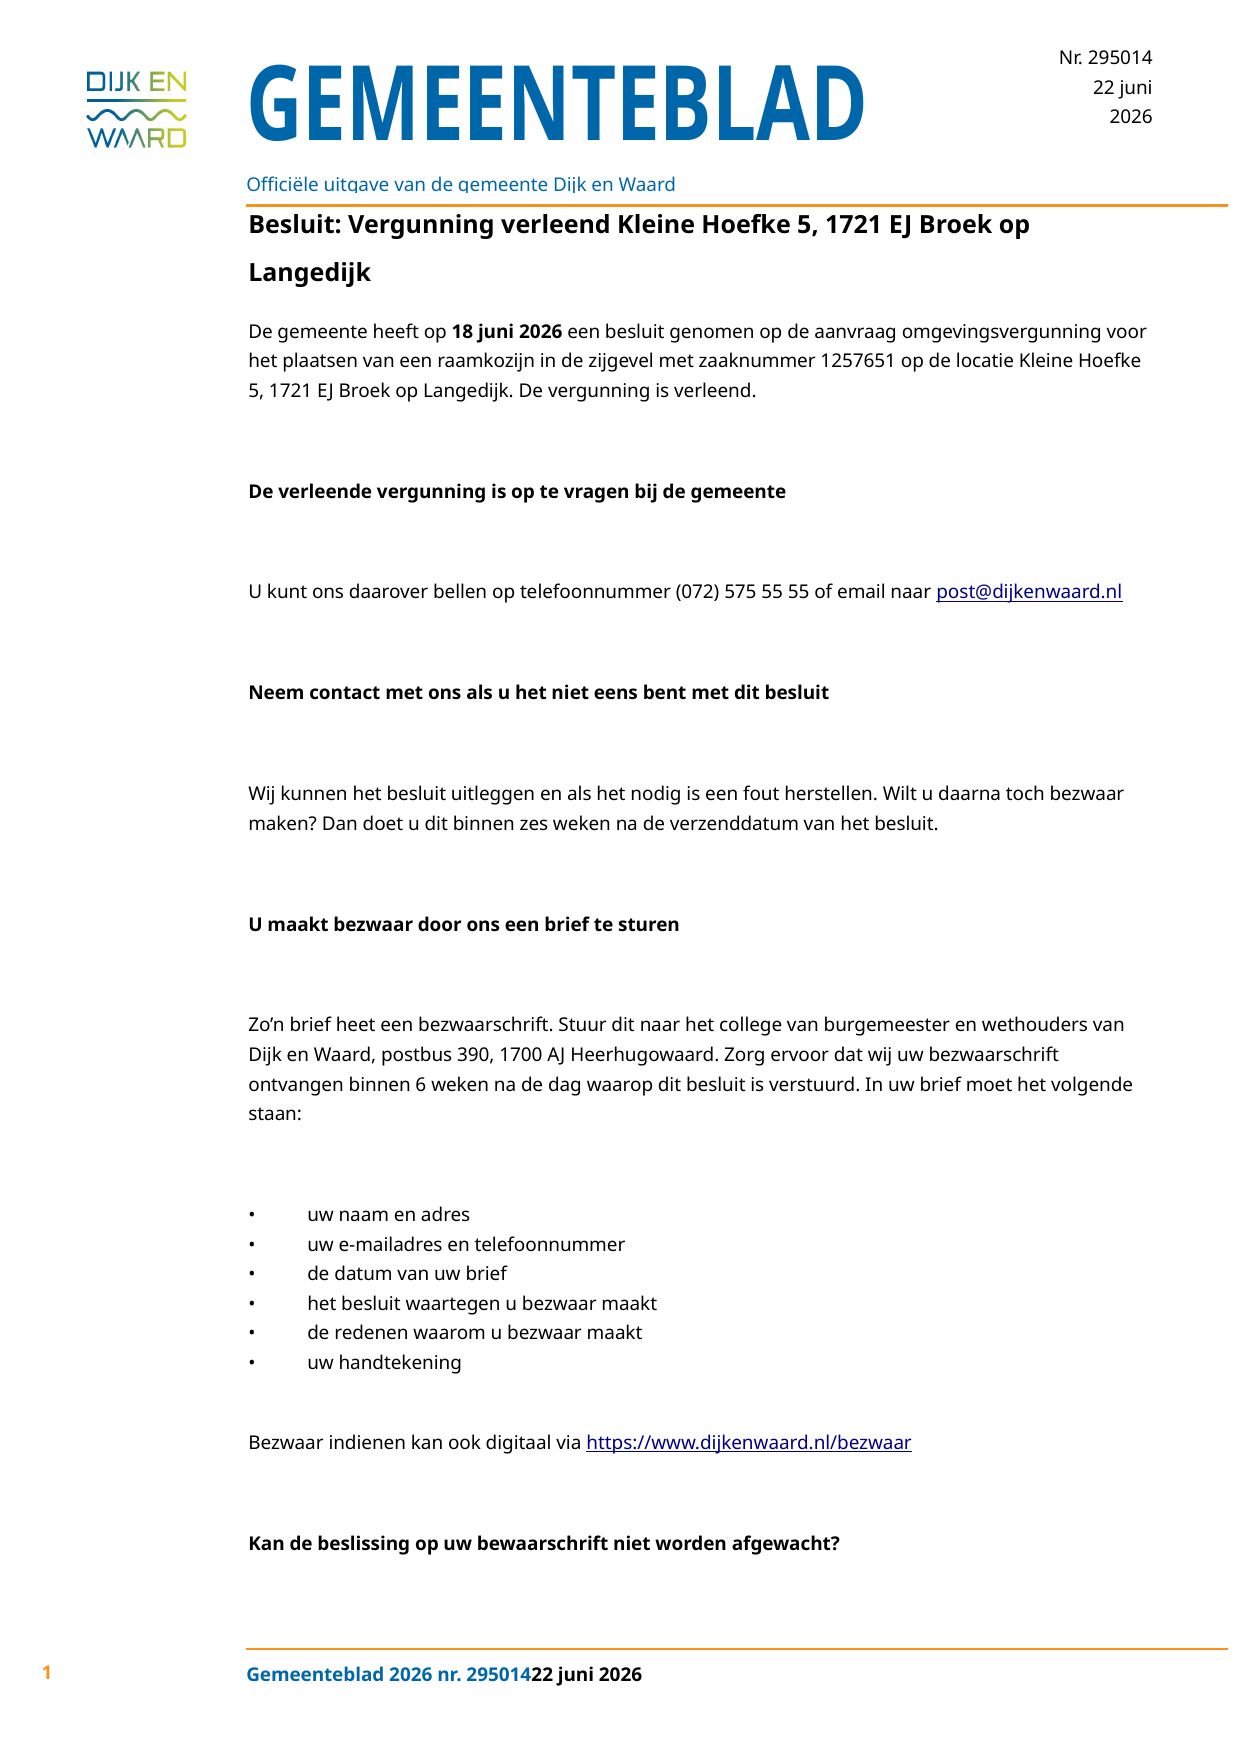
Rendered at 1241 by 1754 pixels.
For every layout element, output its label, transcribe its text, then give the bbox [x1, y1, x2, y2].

list uw handtekening [248, 1349, 1152, 1375]
list uw e-mailadres en telefoonnummer [248, 1231, 1152, 1257]
text Wij kunnen het besluit uitleggen en als het nodig is een fout herstellen. Wilt u daarna toch bezwaar maken? Dan doet u dit binnen zes weken na de verzenddatum van het besluit. [248, 780, 1152, 836]
list uw naam en adres [248, 1201, 1152, 1227]
text Besluit: Vergunning verleend Kleine Hoefke 5, 1721 EJ Broek op Langedijk [248, 207, 1152, 288]
text U kunt ons daarover bellen op telefoonnummer (072) 575 55 55 of email naar post@dijkenwaard.nl [248, 579, 1152, 604]
text Kan de beslissing op uw bewaarschrift niet worden afgewacht? [248, 1530, 1152, 1556]
picture [41, 47, 231, 172]
text De gemeente heeft op 18 juni 2026 een besluit genomen op de aanvraag omgevingsvergunning voor het plaatsen van een raamkozijn in de zijgevel met zaaknummer 1257651 op de locatie Kleine Hoefke 5, 1721 EJ Broek op Langedijk. De vergunning is verleend. [248, 318, 1152, 403]
text Zo’n brief heet een bezwaarschrift. Stuur dit naar het college van burgemeester en wethouders van Dijk en Waard, postbus 390, 1700 AJ Heerhugowaard. Zorg ervoor dat wij uw bezwaarschrift ontvangen binnen 6 weken na de dag waarop dit besluit is verstuurd. In uw brief moet het volgende staan: [248, 1012, 1152, 1126]
list de datum van uw brief [248, 1260, 1152, 1286]
text U maakt bezwaar door ons een brief te sturen [248, 911, 1152, 937]
text Bezwaar indienen kan ook digitaal via https://www.dijkenwaard.nl/bezwaar [248, 1429, 1152, 1455]
text Neem contact met ons als u het niet eens bent met dit besluit [248, 679, 1152, 705]
list het besluit waartegen u bezwaar maakt [248, 1290, 1152, 1316]
list de redenen waarom u bezwaar maakt [248, 1319, 1152, 1345]
text De verleende vergunning is op te vragen bij de gemeente [248, 478, 1152, 504]
